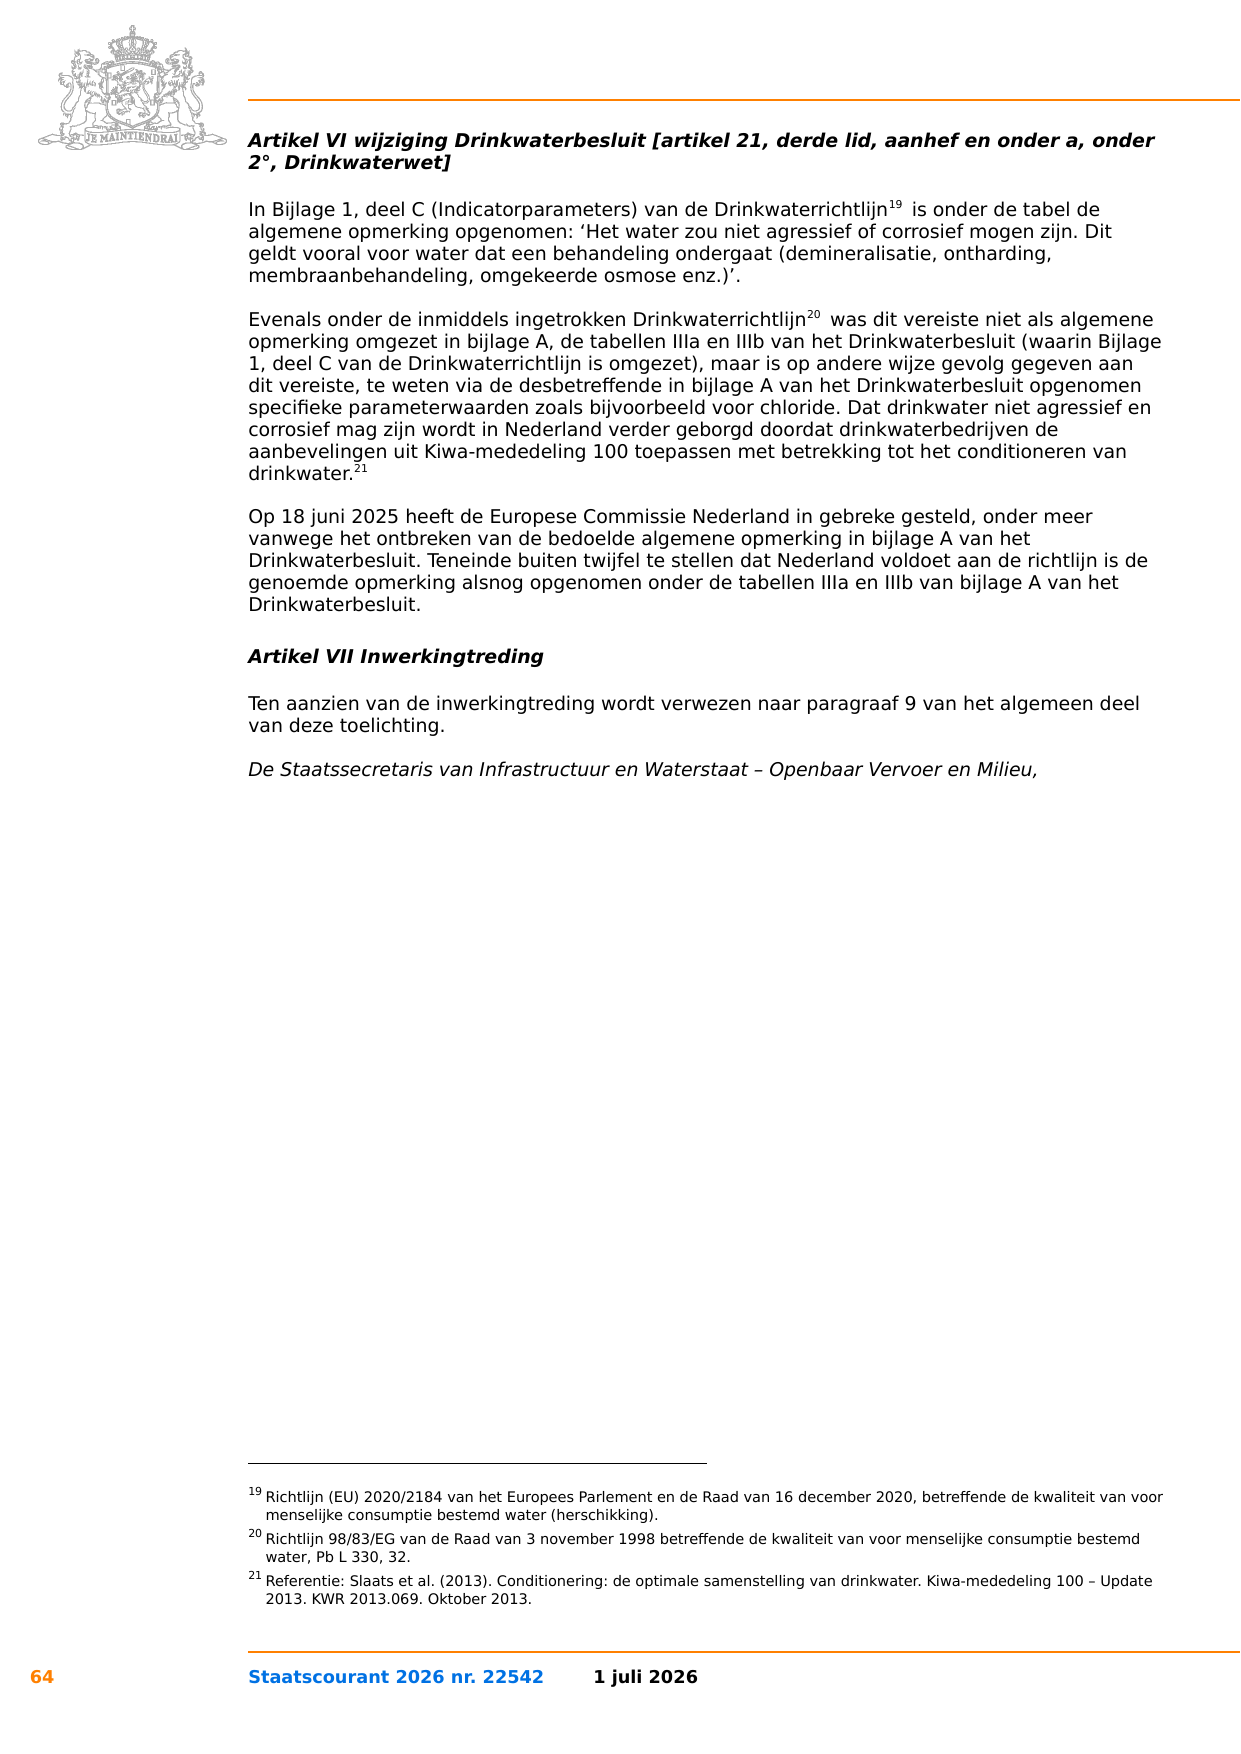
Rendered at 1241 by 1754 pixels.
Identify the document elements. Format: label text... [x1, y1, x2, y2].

text Referentie: Slaats et al. (2013). Conditionering: de optimale samenstelling van drinkwater. Kiwa-mededeling 100 – Update 2013. KWR 2013.069. Oktober 2013. [248, 1569, 1163, 1608]
text Op 18 juni 2025 heeft de Europese Commissie Nederland in gebreke gesteld, onder meer vanwege het ontbreken van de bedoelde algemene opmerking in bijlage A van het Drinkwaterbesluit. Teneinde buiten twijfel te stellen dat Nederland voldoet aan de richtlijn is de genoemde opmerking alsnog opgenomen onder de tabellen IIIa en IIIb van bijlage A van het Drinkwaterbesluit. [248, 506, 1163, 616]
text Evenals onder de inmiddels ingetrokken Drinkwaterrichtlijn was dit vereiste niet als algemene opmerking omgezet in bijlage A, de tabellen IIIa en IIIb van het Drinkwaterbesluit (waarin Bijlage 1, deel C van de Drinkwaterrichtlijn is omgezet), maar is op andere wijze gevolg gegeven aan dit vereiste, te weten via de desbetreffende in bijlage A van het Drinkwaterbesluit opgenomen specifieke parameterwaarden zoals bijvoorbeeld voor chloride. Dat drinkwater niet agressief en corrosief mag zijn wordt in Nederland verder geborgd doordat drinkwaterbedrijven de aanbevelingen uit Kiwa-mededeling 100 toepassen met betrekking tot het conditioneren van drinkwater. [248, 309, 1163, 484]
subtitle Artikel VII Inwerkingtreding [248, 646, 1163, 668]
picture [38, 25, 227, 150]
text Ten aanzien van de inwerkingtreding wordt verwezen naar paragraaf 9 van het algemeen deel van deze toelichting. [248, 693, 1163, 737]
subtitle Artikel VI wijziging Drinkwaterbesluit [artikel 21, derde lid, aanhef en onder a, onder 2°, Drinkwaterwet] [248, 130, 1163, 174]
text Richtlijn 98/83/EG van de Raad van 3 november 1998 betreffende de kwaliteit van voor menselijke consumptie bestemd water, Pb L 330, 32. [248, 1527, 1163, 1566]
text Richtlijn (EU) 2020/2184 van het Europees Parlement en de Raad van 16 december 2020, betreffende de kwaliteit van voor menselijke consumptie bestemd water (herschikking). [248, 1485, 1163, 1524]
text In Bijlage 1, deel C (Indicatorparameters) van de Drinkwaterrichtlijn is onder de tabel de algemene opmerking opgenomen: ‘Het water zou niet agressief of corrosief mogen zijn. Dit geldt vooral voor water dat een behandeling ondergaat (demineralisatie, ontharding, membraanbehandeling, omgekeerde osmose enz.)’. [248, 199, 1163, 287]
text De Staatssecretaris van Infrastructuur en Waterstaat – Openbaar Vervoer en Milieu, [248, 759, 1163, 781]
